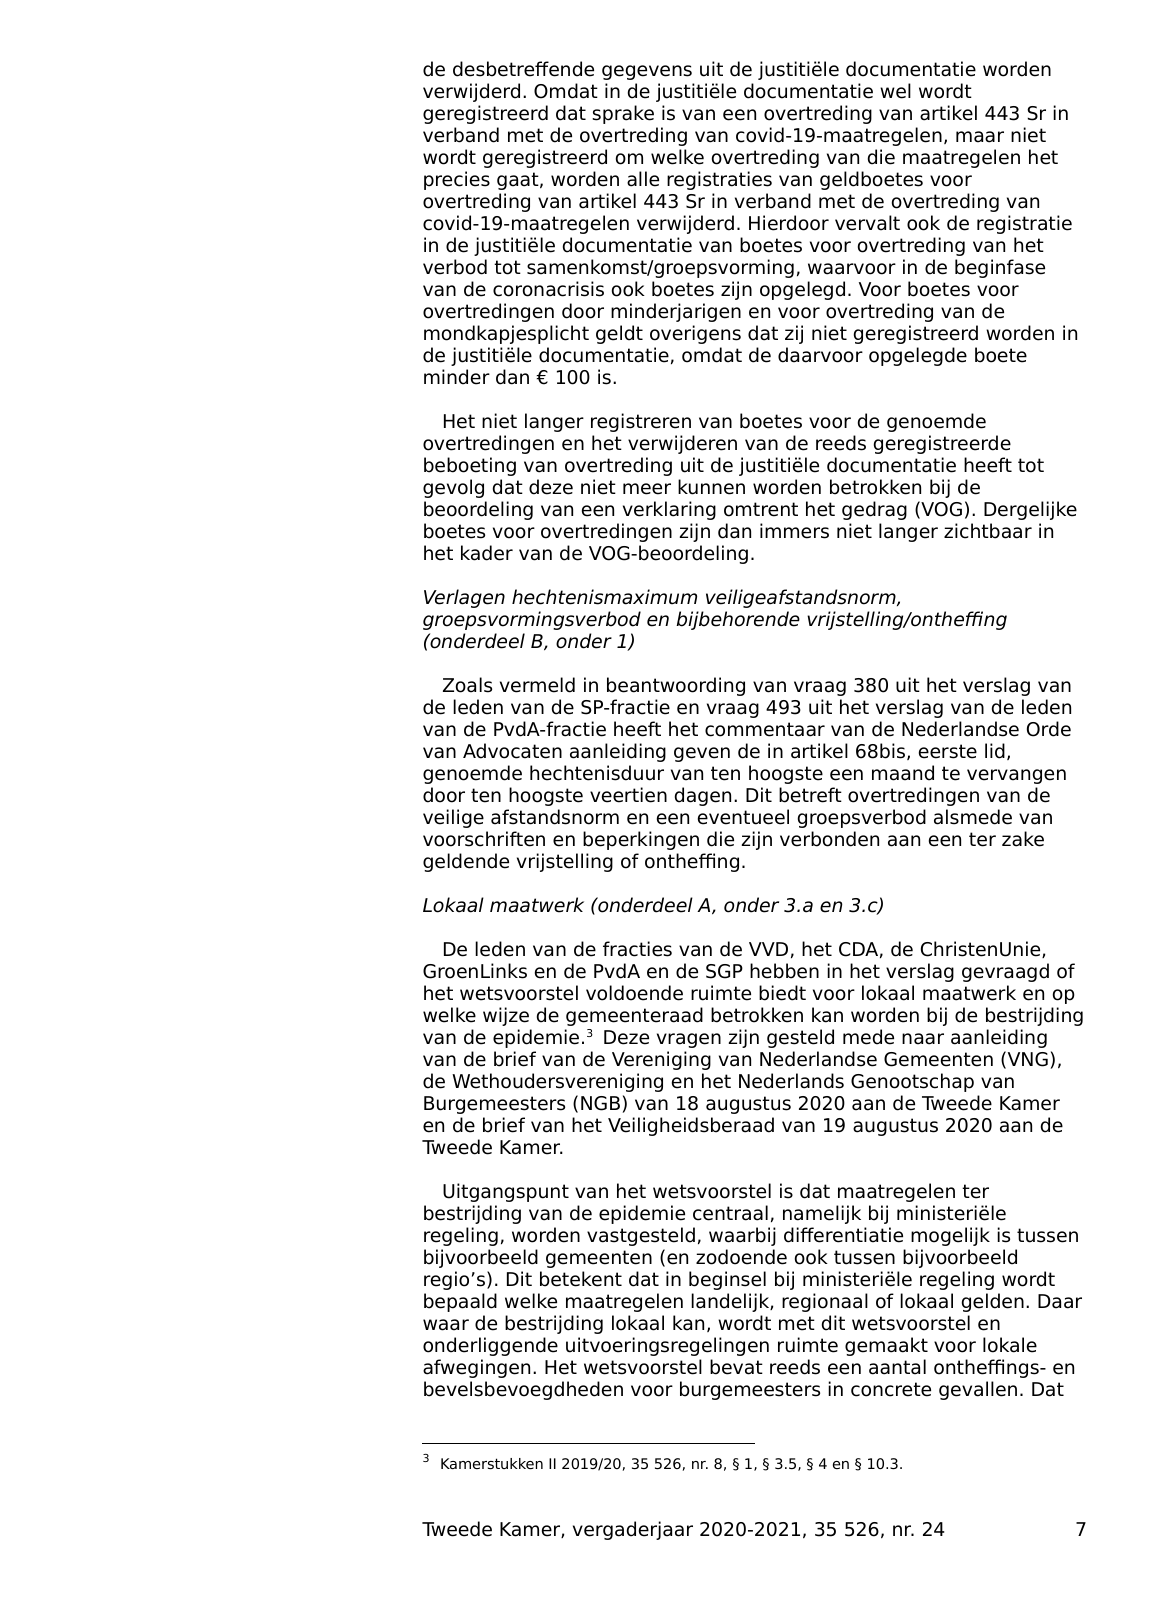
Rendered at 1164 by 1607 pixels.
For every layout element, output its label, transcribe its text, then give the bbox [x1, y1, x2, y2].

subtitle Verlagen hechtenismaximum veiligeafstandsnorm, groepsvormingsverbod en bijbehorende vrijstelling/ontheffing (onderdeel B, onder 1) [422, 587, 1087, 653]
text Zoals vermeld in beantwoording van vraag 380 uit het verslag van de leden van de SP-fractie en vraag 493 uit het verslag van de leden van de PvdA-fractie heeft het commentaar van de Nederlandse Orde van Advocaten aanleiding geven de in artikel 68bis, eerste lid, genoemde hechtenisduur van ten hoogste een maand te vervangen door ten hoogste veertien dagen. Dit betreft overtredingen van de veilige afstandsnorm en een eventueel groepsverbod alsmede van voorschriften en beperkingen die zijn verbonden aan een ter zake geldende vrijstelling of ontheffing. [422, 675, 1087, 873]
text De leden van de fracties van de VVD, het CDA, de ChristenUnie, GroenLinks en de PvdA en de SGP hebben in het verslag gevraagd of het wetsvoorstel voldoende ruimte biedt voor lokaal maatwerk en op welke wijze de gemeenteraad betrokken kan worden bij de bestrijding van de epidemie. Deze vragen zijn gesteld mede naar aanleiding van de brief van de Vereniging van Nederlandse Gemeenten (VNG), de Wethoudersvereniging en het Nederlands Genootschap van Burgemeesters (NGB) van 18 augustus 2020 aan de Tweede Kamer en de brief van het Veiligheidsberaad van 19 augustus 2020 aan de Tweede Kamer. [422, 939, 1087, 1159]
text Uitgangspunt van het wetsvoorstel is dat maatregelen ter bestrijding van de epidemie centraal, namelijk bij ministeriële regeling, worden vastgesteld, waarbij differentiatie mogelijk is tussen bijvoorbeeld gemeenten (en zodoende ook tussen bijvoorbeeld regio’s). Dit betekent dat in beginsel bij ministeriële regeling wordt bepaald welke maatregelen landelijk, regionaal of lokaal gelden. Daar waar de bestrijding lokaal kan, wordt met dit wetsvoorstel en onderliggende uitvoeringsregelingen ruimte gemaakt voor lokale afwegingen. Het wetsvoorstel bevat reeds een aantal ontheffings- en bevelsbevoegdheden voor burgemeesters in concrete gevallen. Dat [422, 1181, 1087, 1401]
text Kamerstukken II 2019/20, 35 526, nr. 8, § 1, § 3.5, § 4 en § 10.3. [422, 1452, 1087, 1474]
subtitle Lokaal maatwerk (onderdeel A, onder 3.a en 3.c) [422, 895, 1087, 917]
text Het niet langer registreren van boetes voor de genoemde overtredingen en het verwijderen van de reeds geregistreerde beboeting van overtreding uit de justitiële documentatie heeft tot gevolg dat deze niet meer kunnen worden betrokken bij de beoordeling van een verklaring omtrent het gedrag (VOG). Dergelijke boetes voor overtredingen zijn dan immers niet langer zichtbaar in het kader van de VOG-beoordeling. [422, 411, 1087, 565]
text de desbetreffende gegevens uit de justitiële documentatie worden verwijderd. Omdat in de justitiële documentatie wel wordt geregistreerd dat sprake is van een overtreding van artikel 443 Sr in verband met de overtreding van covid-19-maatregelen, maar niet wordt geregistreerd om welke overtreding van die maatregelen het precies gaat, worden alle registraties van geldboetes voor overtreding van artikel 443 Sr in verband met de overtreding van covid-19-maatregelen verwijderd. Hierdoor vervalt ook de registratie in de justitiële documentatie van boetes voor overtreding van het verbod tot samenkomst/groepsvorming, waarvoor in de beginfase van de coronacrisis ook boetes zijn opgelegd. Voor boetes voor overtredingen door minderjarigen en voor overtreding van de mondkapjesplicht geldt overigens dat zij niet geregistreerd worden in de justitiële documentatie, omdat de daarvoor opgelegde boete minder dan € 100 is. [422, 59, 1087, 389]
